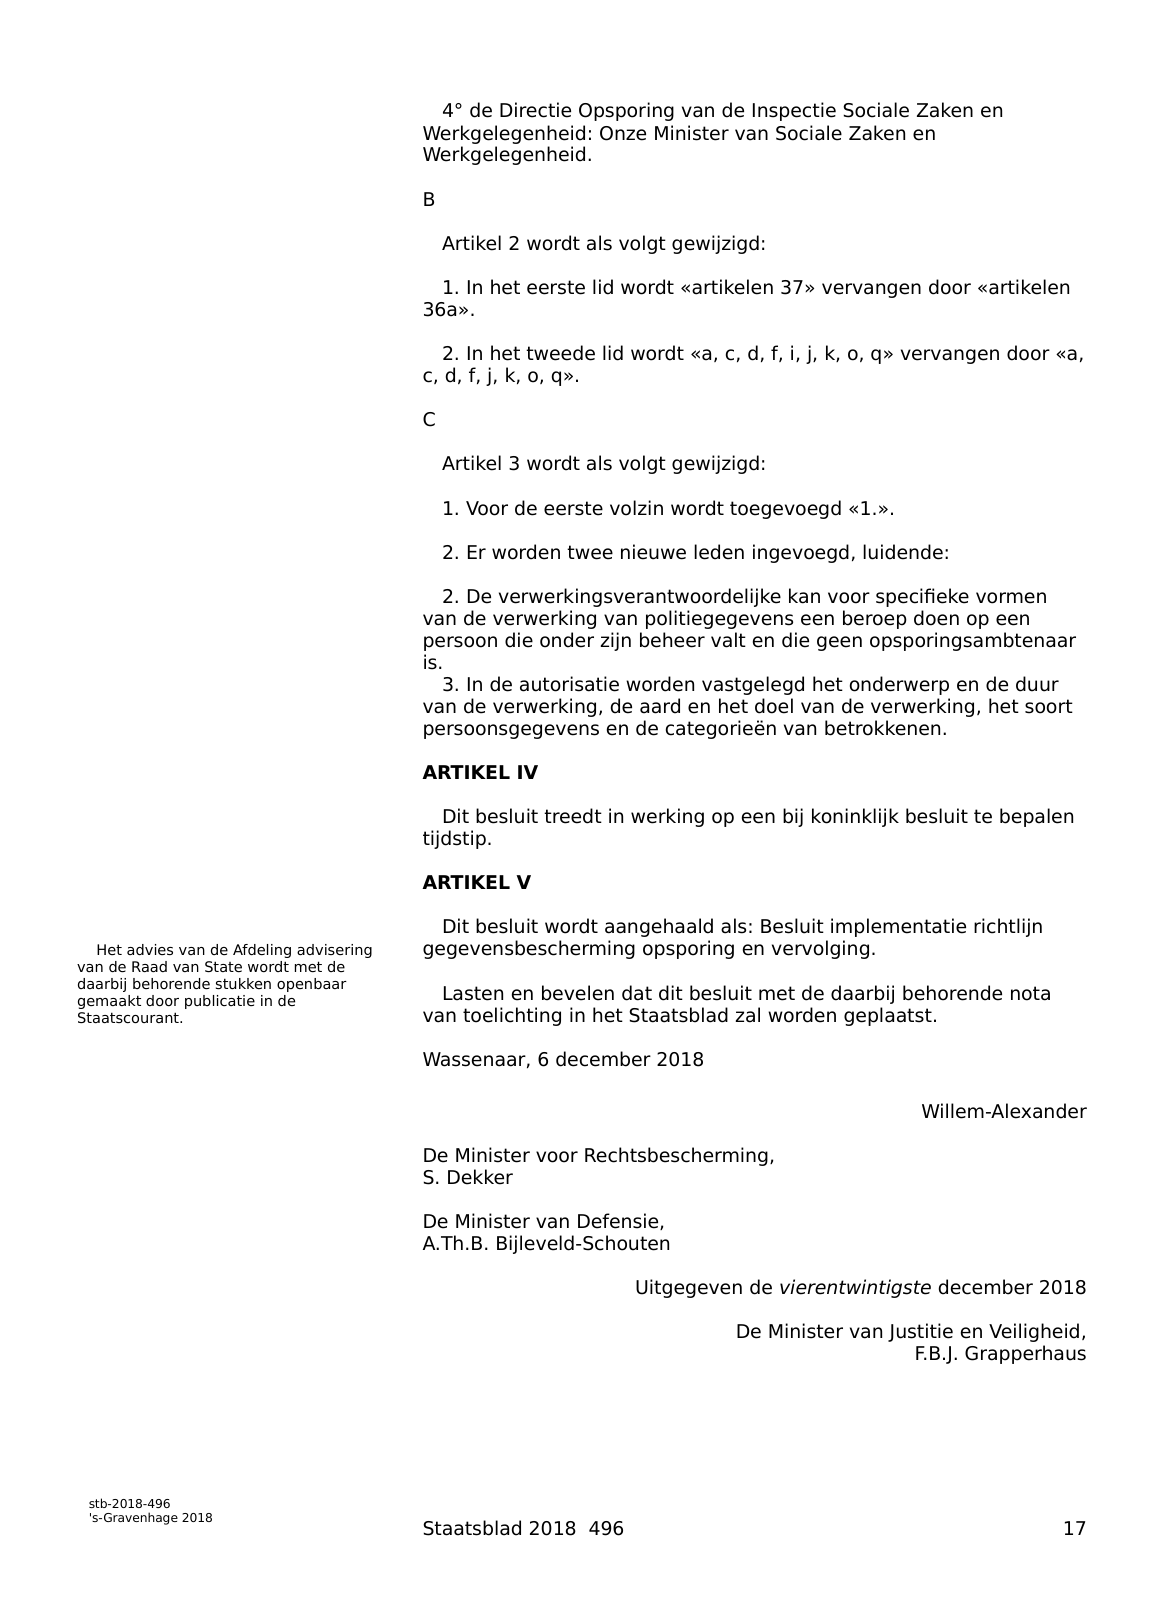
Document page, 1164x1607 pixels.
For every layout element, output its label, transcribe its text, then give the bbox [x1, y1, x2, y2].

text Het advies van de Afdeling advisering van de Raad van State wordt met de daarbij behorende stukken openbaar gemaakt door publicatie in de Staatscourant. [77, 942, 396, 1026]
text 1. Voor de eerste volzin wordt toegevoegd «1.». [422, 497, 1087, 519]
subtitle ARTIKEL IV [422, 762, 1087, 784]
text De Minister voor Rechtsbescherming, S. Dekker [422, 1145, 1087, 1189]
text De Minister van Defensie, A.Th.B. Bijleveld-Schouten [422, 1211, 1087, 1255]
text Artikel 2 wordt als volgt gewijzigd: [422, 233, 1087, 255]
text C [422, 409, 1087, 431]
text 2. In het tweede lid wordt «a, c, d, f, i, j, k, o, q» vervangen door «a, c, d, f, j, k, o, q». [422, 343, 1087, 387]
text Artikel 3 wordt als volgt gewijzigd: [422, 453, 1087, 475]
text 2. Er worden twee nieuwe leden ingevoegd, luidende: [422, 542, 1087, 564]
text 4° de Directie Opsporing van de Inspectie Sociale Zaken en Werkgelegenheid: Onze Minister van Sociale Zaken en Werkgelegenheid. [422, 100, 1087, 166]
text De Minister van Justitie en Veiligheid, F.B.J. Grapperhaus [422, 1321, 1087, 1365]
text Willem-Alexander [422, 1101, 1087, 1123]
text Wassenaar, 6 december 2018 [422, 1049, 1087, 1071]
text 3. In de autorisatie worden vastgelegd het onderwerp en de duur van de verwerking, de aard en het doel van de verwerking, het soort persoonsgegevens en de categorieën van betrokkenen. [422, 674, 1087, 740]
text Uitgegeven de vierentwintigste december 2018 [422, 1277, 1087, 1299]
text 2. De verwerkingsverantwoordelijke kan voor specifieke vormen van de verwerking van politiegegevens een beroep doen op een persoon die onder zijn beheer valt en die geen opsporingsambtenaar is. [422, 586, 1087, 674]
text B [422, 188, 1087, 211]
text stb-2018-496 [88, 1497, 323, 1511]
text 1. In het eerste lid wordt «artikelen 37» vervangen door «artikelen 36a». [422, 277, 1087, 321]
text Dit besluit treedt in werking op een bij koninklijk besluit te bepalen tijdstip. [422, 806, 1087, 850]
text Dit besluit wordt aangehaald als: Besluit implementatie richtlijn gegevensbescherming opsporing en vervolging. [422, 916, 1087, 960]
text 's-Gravenhage 2018 [88, 1511, 323, 1525]
subtitle ARTIKEL V [422, 872, 1087, 894]
text Lasten en bevelen dat dit besluit met de daarbij behorende nota van toelichting in het Staatsblad zal worden geplaatst. [422, 982, 1087, 1026]
